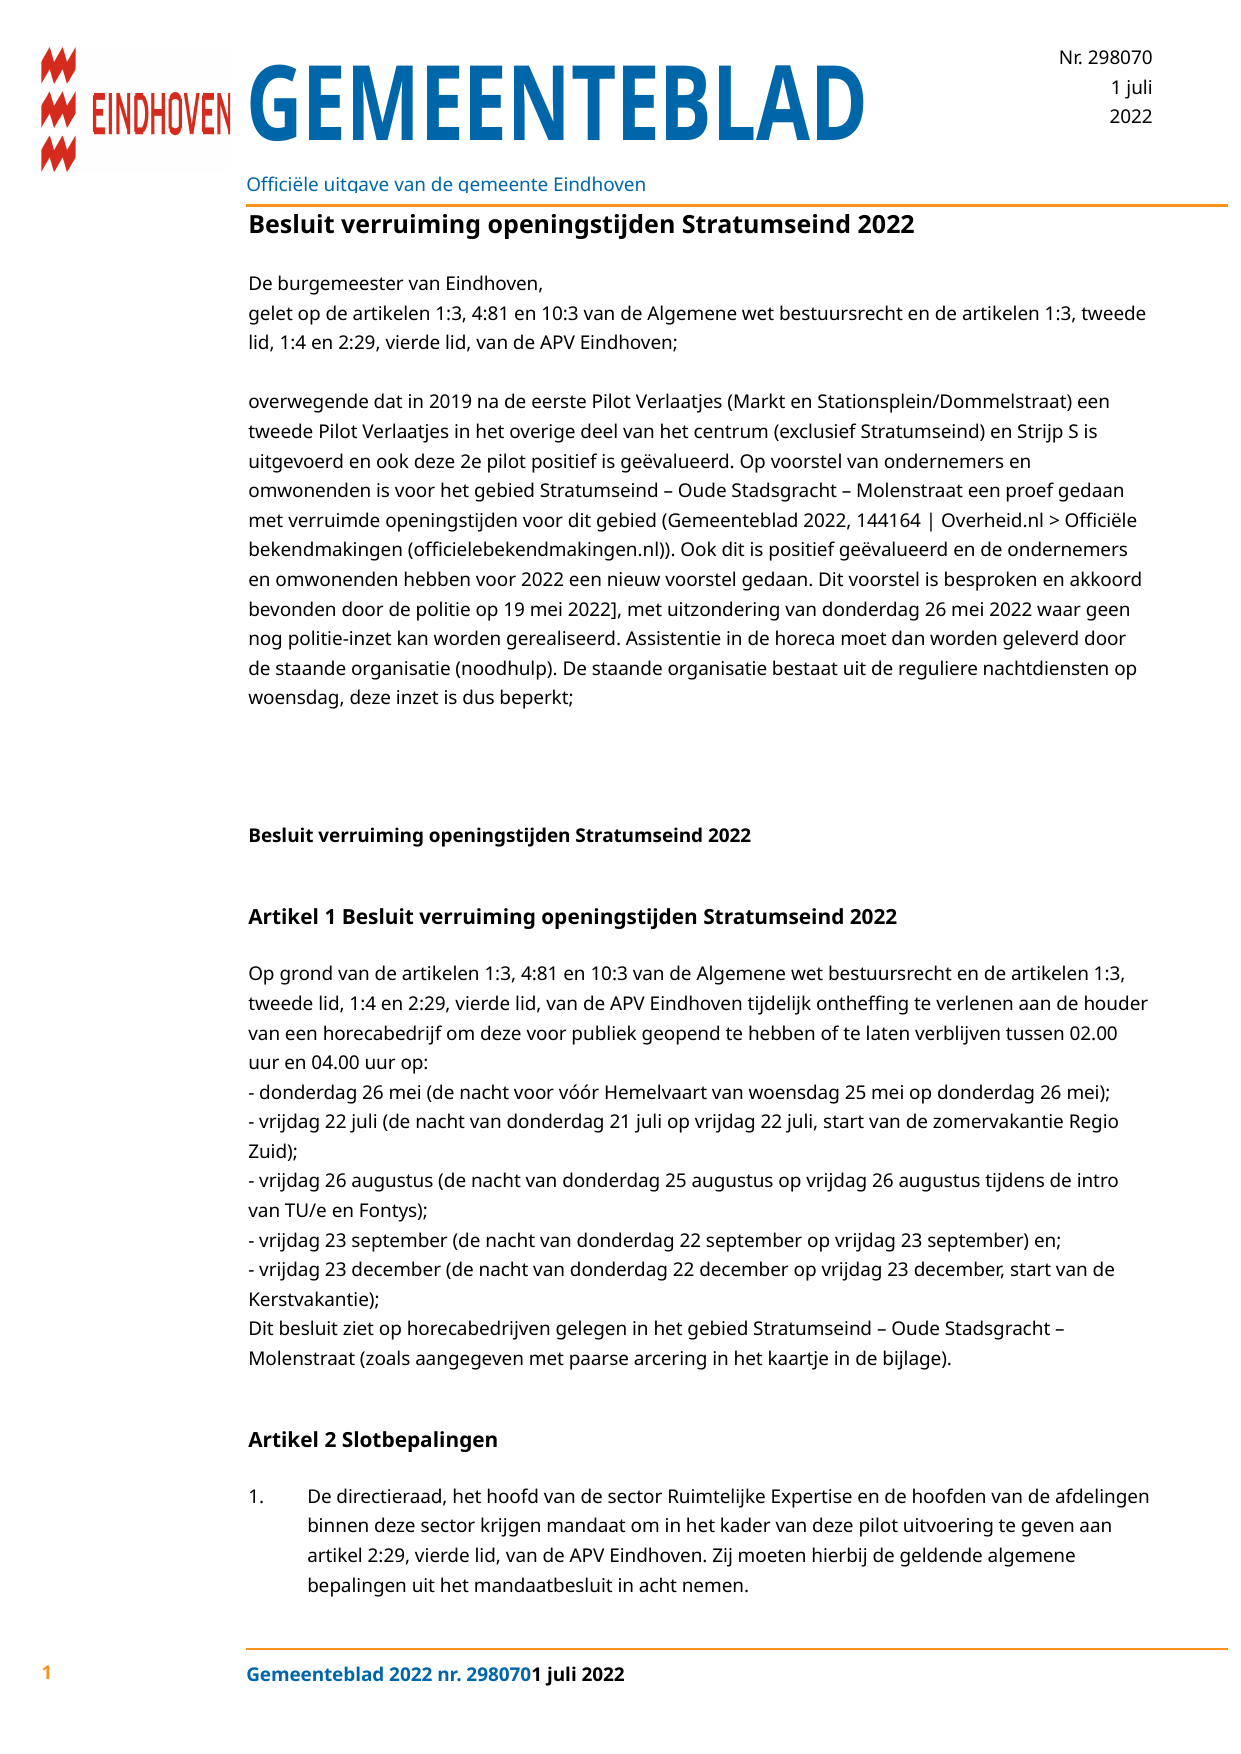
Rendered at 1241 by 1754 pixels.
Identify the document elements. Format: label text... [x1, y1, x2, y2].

text - vrijdag 22 juli (de nacht van donderdag 21 juli op vrijdag 22 juli, start van de zomervakantie Regio Zuid); [248, 1108, 1152, 1164]
text - vrijdag 23 december (de nacht van donderdag 22 december op vrijdag 23 december, start van de Kerstvakantie); [248, 1256, 1152, 1312]
text Op grond van de artikelen 1:3, 4:81 en 10:3 van de Algemene wet bestuursrecht en de artikelen 1:3, tweede lid, 1:4 en 2:29, vierde lid, van de APV Eindhoven tijdelijk ontheffing te verlenen aan de houder van een horecabedrijf om deze voor publiek geopend te hebben of te laten verblijven tussen 02.00 uur en 04.00 uur op: [248, 961, 1152, 1075]
text De burgemeester van Eindhoven, [248, 270, 1152, 296]
text Artikel 1 Besluit verruiming openingstijden Stratumseind 2022 [248, 902, 1152, 931]
text overwegende dat in 2019 na de eerste Pilot Verlaatjes (Markt en Stationsplein/Dommelstraat) een tweede Pilot Verlaatjes in het overige deel van het centrum (exclusief Stratumseind) en Strijp S is uitgevoerd en ook deze 2e pilot positief is geëvalueerd. Op voorstel van ondernemers en omwonenden is voor het gebied Stratumseind – Oude Stadsgracht – Molenstraat een proef gedaan met verruimde openingstijden voor dit gebied (Gemeenteblad 2022, 144164 | Overheid.nl > Officiële bekendmakingen (officielebekendmakingen.nl)). Ook dit is positief geëvalueerd en de ondernemers en omwonenden hebben voor 2022 een nieuw voorstel gedaan. Dit voorstel is besproken en akkoord bevonden door de politie op 19 mei 2022], met uitzondering van donderdag 26 mei 2022 waar geen nog politie-inzet kan worden gerealiseerd. Assistentie in de horeca moet dan worden geleverd door de staande organisatie (noodhulp). De staande organisatie bestaat uit de reguliere nachtdiensten op woensdag, deze inzet is dus beperkt; [248, 389, 1152, 710]
picture [41, 47, 231, 172]
text - vrijdag 26 augustus (de nacht van donderdag 25 augustus op vrijdag 26 augustus tijdens de intro van TU/e en Fontys); [248, 1168, 1152, 1223]
list De directieraad, het hoofd van de sector Ruimtelijke Expertise en de hoofden van de afdelingen binnen deze sector krijgen mandaat om in het kader van deze pilot uitvoering te geven aan artikel 2:29, vierde lid, van de APV Eindhoven. Zij moeten hierbij de geldende algemene bepalingen uit het mandaatbesluit in acht nemen. [248, 1483, 1152, 1598]
text Dit besluit ziet op horecabedrijven gelegen in het gebied Stratumseind – Oude Stadsgracht – Molenstraat (zoals aangegeven met paarse arcering in het kaartje in de bijlage). [248, 1316, 1152, 1371]
text Besluit verruiming openingstijden Stratumseind 2022 [248, 822, 1152, 848]
text Besluit verruiming openingstijden Stratumseind 2022 [248, 207, 1152, 241]
text - vrijdag 23 september (de nacht van donderdag 22 september op vrijdag 23 september) en; [248, 1227, 1152, 1252]
text Artikel 2 Slotbepalingen [248, 1425, 1152, 1453]
text gelet op de artikelen 1:3, 4:81 en 10:3 van de Algemene wet bestuursrecht en de artikelen 1:3, tweede lid, 1:4 en 2:29, vierde lid, van de APV Eindhoven; [248, 300, 1152, 355]
text - donderdag 26 mei (de nacht voor vóór Hemelvaart van woensdag 25 mei op donderdag 26 mei); [248, 1079, 1152, 1104]
